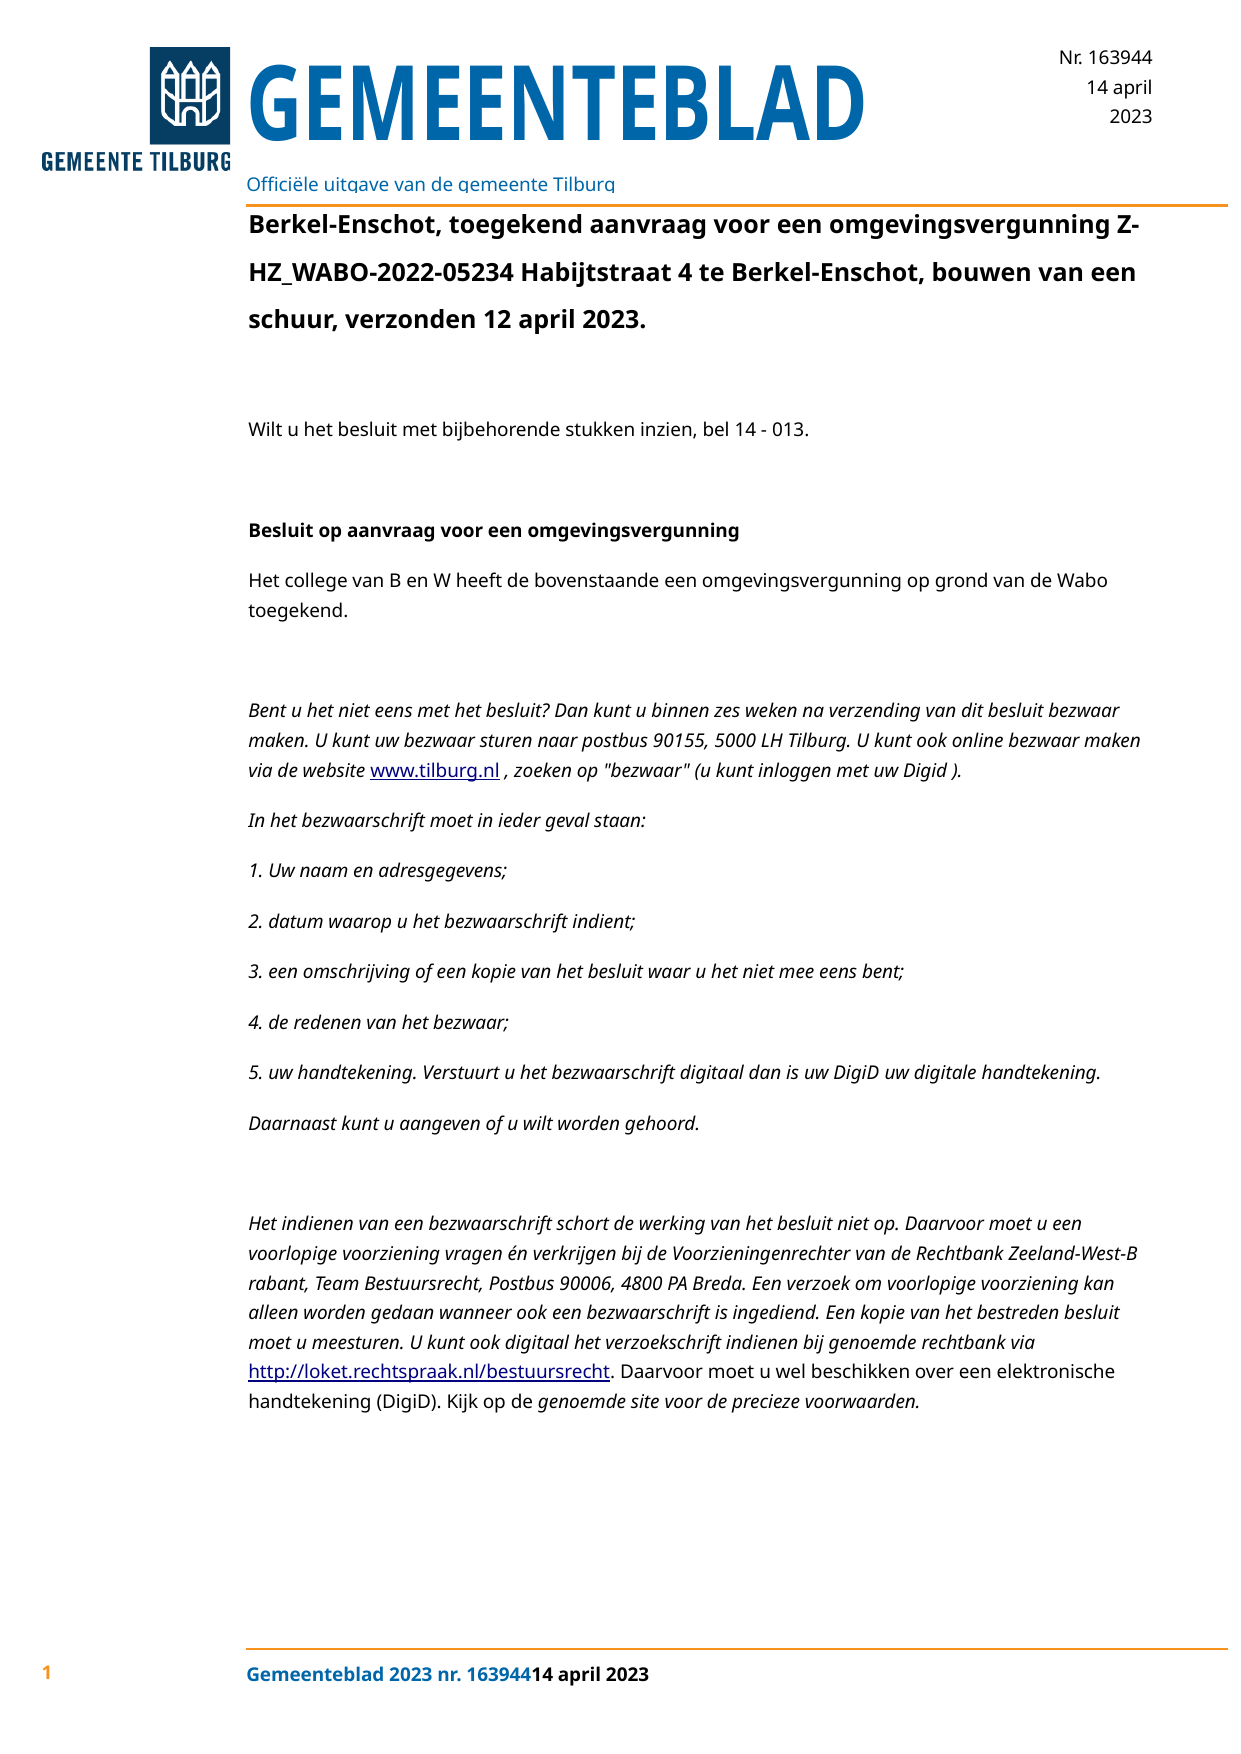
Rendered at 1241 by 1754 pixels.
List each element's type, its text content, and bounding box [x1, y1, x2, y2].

text Besluit op aanvraag voor een omgevingsvergunning [248, 517, 1152, 542]
text Berkel-Enschot, toegekend aanvraag voor een omgevingsvergunning Z-HZ_WABO-2022-05234 Habijtstraat 4 te Berkel-Enschot, bouwen van een schuur, verzonden 12 april 2023. [248, 207, 1152, 336]
text Daarnaast kunt u aangeven of u wilt worden gehoord. [248, 1110, 1152, 1135]
text 3. een omschrijving of een kopie van het besluit waar u het niet mee eens bent; [248, 958, 1152, 984]
text 5. uw handtekening. Verstuurt u het bezwaarschrift digitaal dan is uw DigiD uw digitale handtekening. [248, 1059, 1152, 1085]
text 4. de redenen van het bezwaar; [248, 1009, 1152, 1034]
text 2. datum waarop u het bezwaarschrift indient; [248, 908, 1152, 934]
text Het indienen van een bezwaarschrift schort de werking van het besluit niet op. Daarvoor moet u een voorlopige voorziening vragen én verkrijgen bij de Voorzieningenrechter van de Rechtbank Zeeland-West-B rabant, Team Bestuursrecht, Postbus 90006, 4800 PA Breda. Een verzoek om voorlopige voorziening kan alleen worden gedaan wanneer ook een bezwaarschrift is ingediend. Een kopie van het bestreden besluit moet u meesturen. U kunt ook digitaal het verzoekschrift indienen bij genoemde rechtbank via http://loket.rechtspraak.nl/bestuursrecht. Daarvoor moet u wel beschikken over een elektronische handtekening (DigiD). Kijk op de genoemde site voor de precieze voorwaarden. [248, 1211, 1152, 1414]
picture [41, 47, 231, 172]
text Bent u het niet eens met het besluit? Dan kunt u binnen zes weken na verzending van dit besluit bezwaar maken. U kunt uw bezwaar sturen naar postbus 90155, 5000 LH Tilburg. U kunt ook online bezwaar maken via de website www.tilburg.nl , zoeken op "bezwaar" (u kunt inloggen met uw Digid ). [248, 698, 1152, 782]
text Wilt u het besluit met bijbehorende stukken inzien, bel 14 - 013. [248, 416, 1152, 442]
text In het bezwaarschrift moet in ieder geval staan: [248, 807, 1152, 833]
text 1. Uw naam en adresgegevens; [248, 858, 1152, 883]
text Het college van B en W heeft de bovenstaande een omgevingsvergunning op grond van de Wabo toegekend. [248, 567, 1152, 622]
